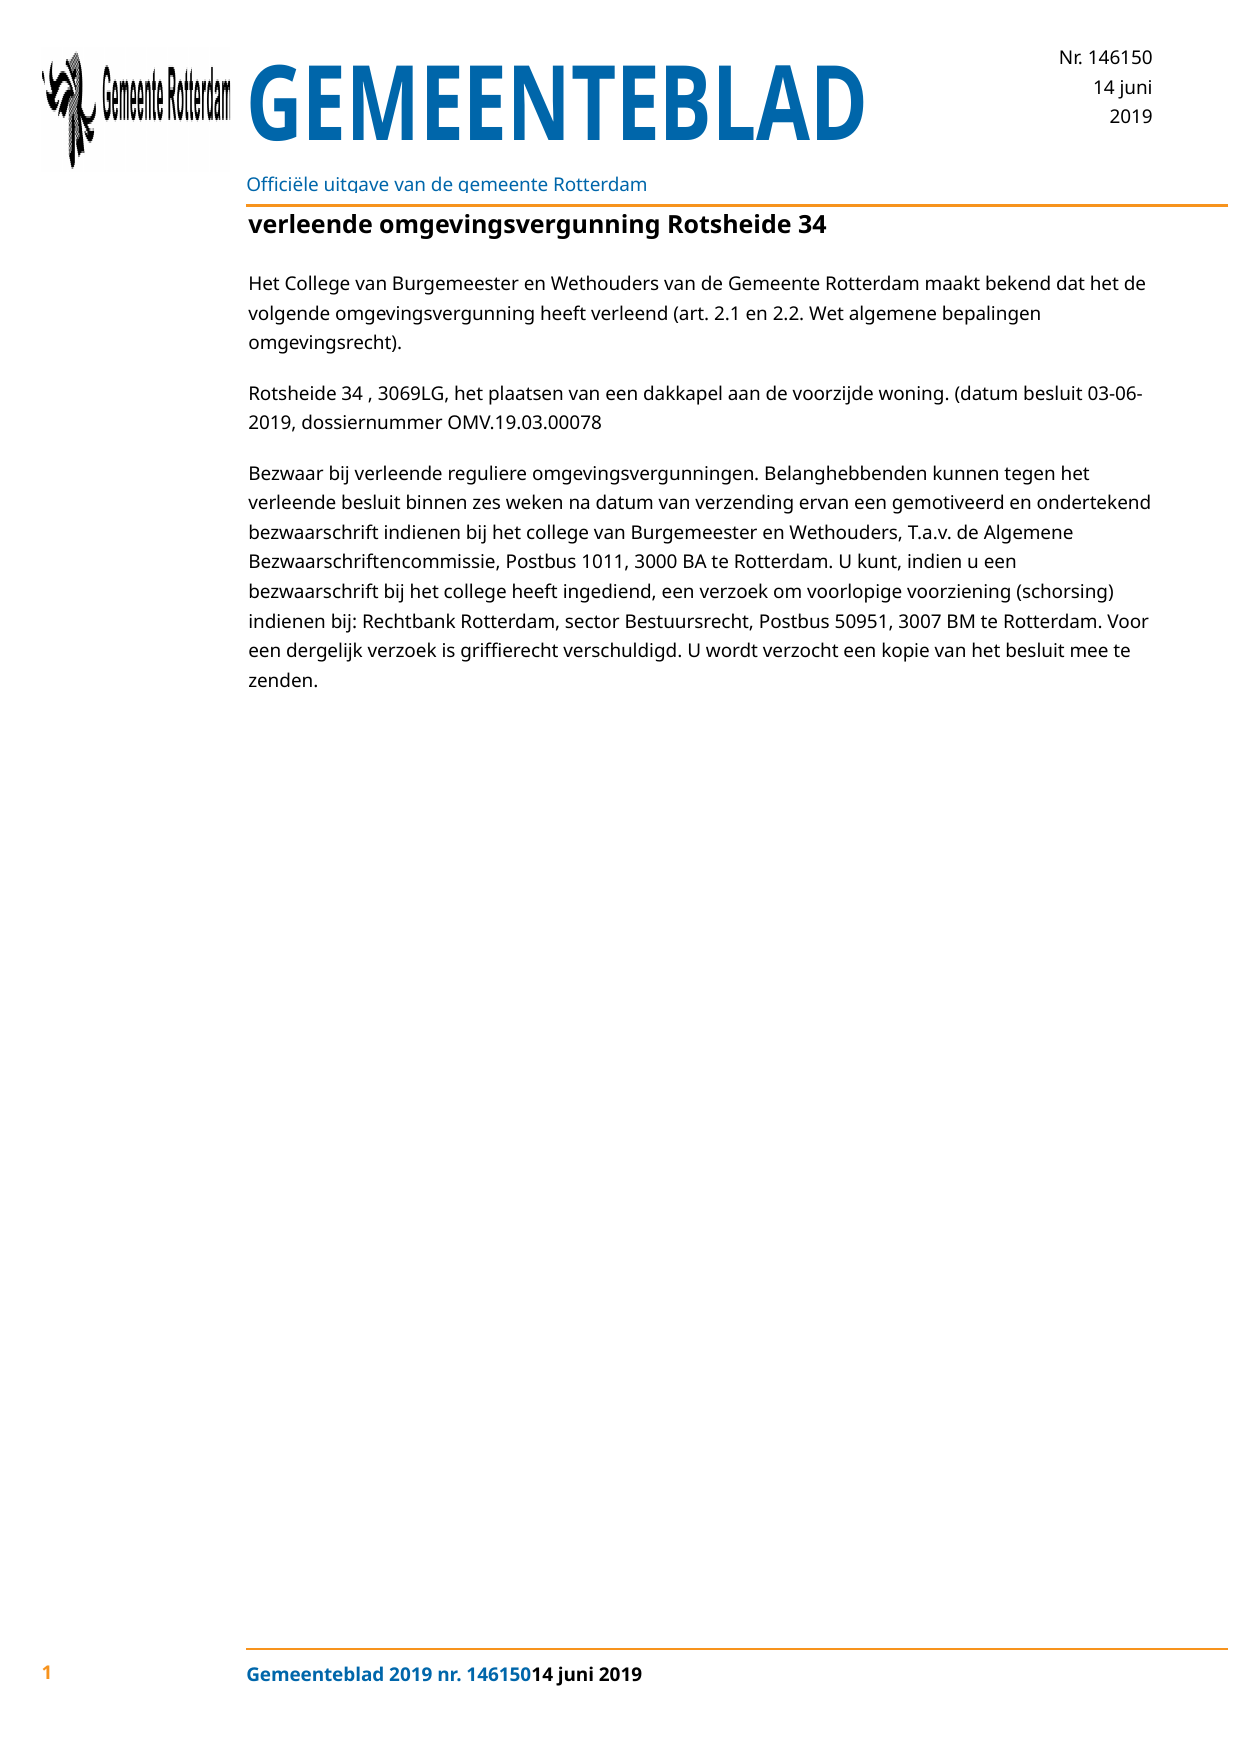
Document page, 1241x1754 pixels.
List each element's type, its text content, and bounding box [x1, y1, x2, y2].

text Rotsheide 34 , 3069LG, het plaatsen van een dakkapel aan de voorzijde woning. (datum besluit 03-06-2019, dossiernummer OMV.19.03.00078 [248, 380, 1152, 435]
text Het College van Burgemeester en Wethouders van de Gemeente Rotterdam maakt bekend dat het de volgende omgevingsvergunning heeft verleend (art. 2.1 en 2.2. Wet algemene bepalingen omgevingsrecht). [248, 270, 1152, 355]
picture [41, 47, 231, 172]
text Bezwaar bij verleende reguliere omgevingsvergunningen. Belanghebbenden kunnen tegen het verleende besluit binnen zes weken na datum van verzending ervan een gemotiveerd en ondertekend bezwaarschrift indienen bij het college van Burgemeester en Wethouders, T.a.v. de Algemene Bezwaarschriftencommissie, Postbus 1011, 3000 BA te Rotterdam. U kunt, indien u een bezwaarschrift bij het college heeft ingediend, een verzoek om voorlopige voorziening (schorsing) indienen bij: Rechtbank Rotterdam, sector Bestuursrecht, Postbus 50951, 3007 BM te Rotterdam. Voor een dergelijk verzoek is griffierecht verschuldigd. U wordt verzocht een kopie van het besluit mee te zenden. [248, 460, 1152, 693]
text verleende omgevingsvergunning Rotsheide 34 [248, 207, 1152, 241]
